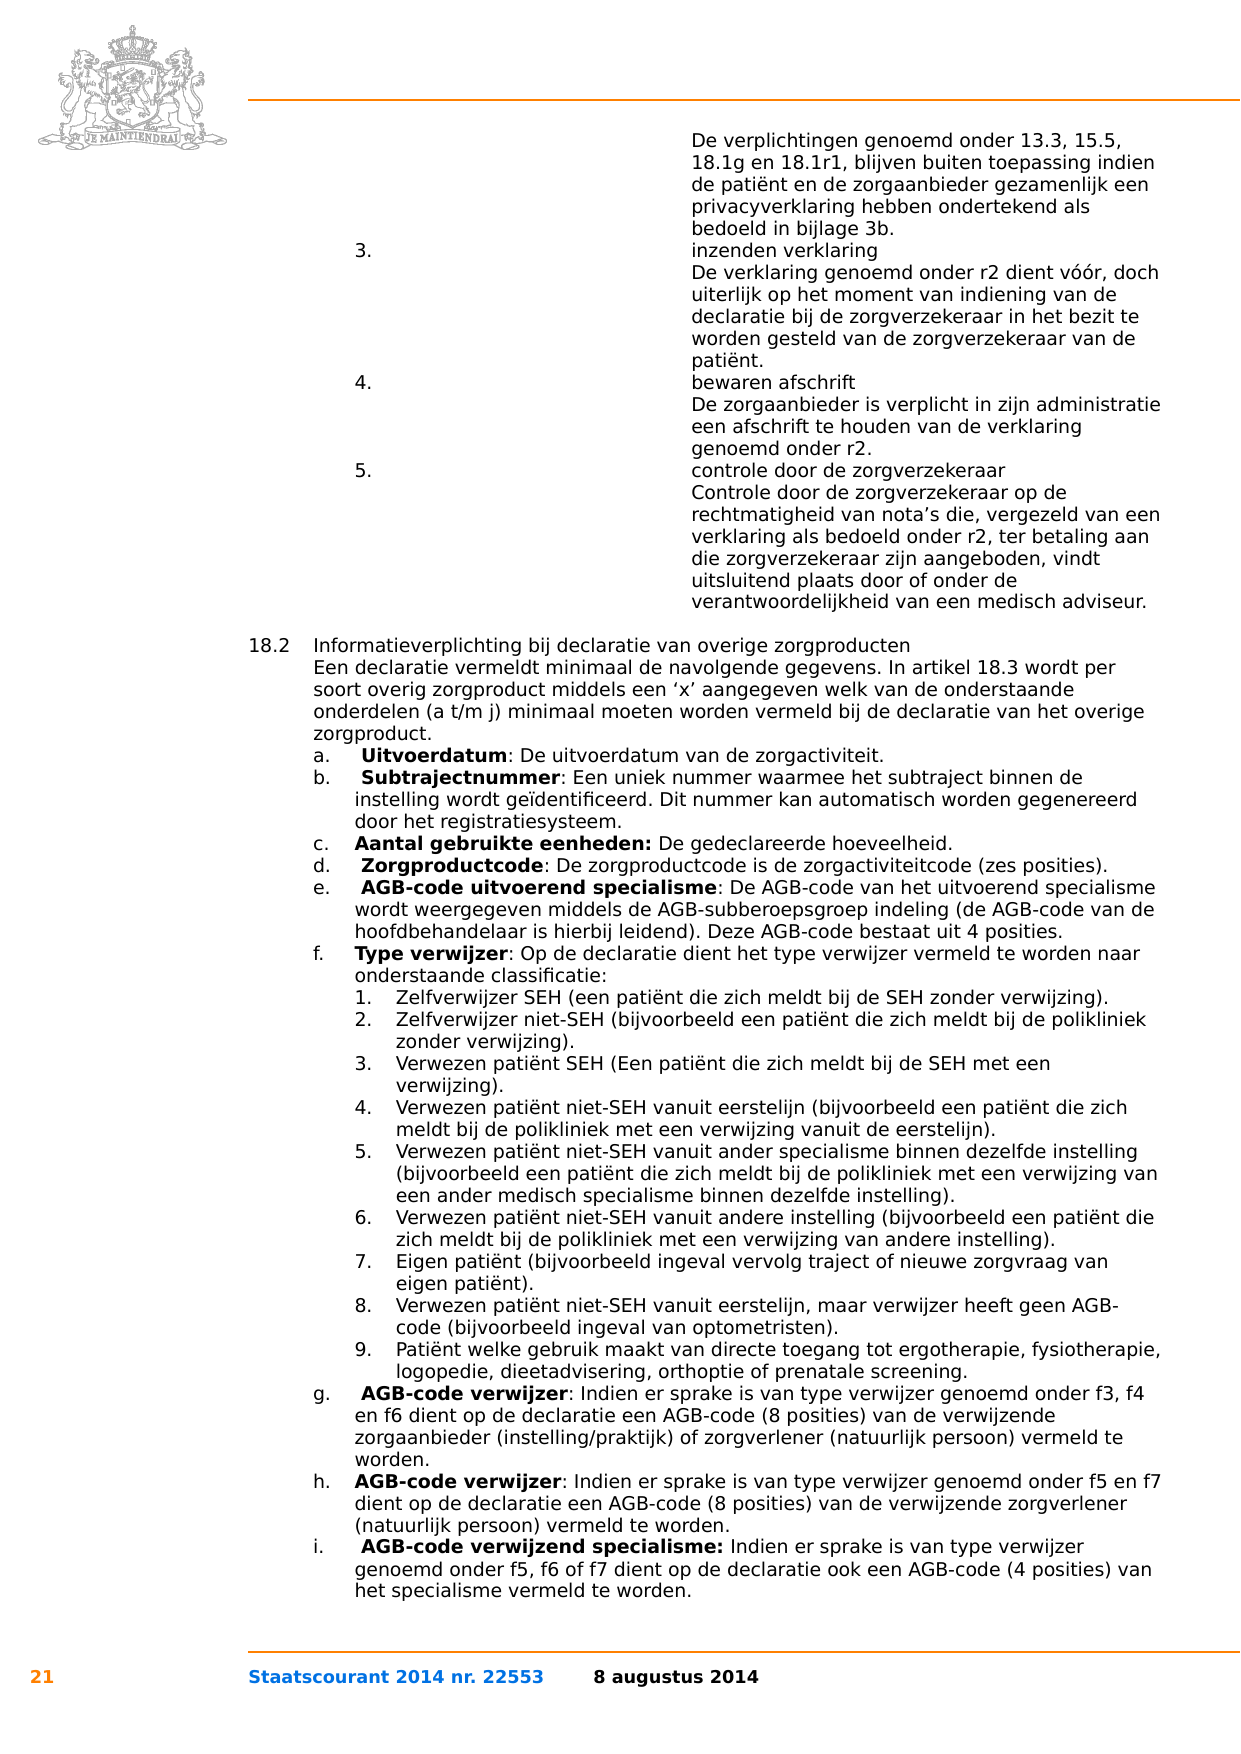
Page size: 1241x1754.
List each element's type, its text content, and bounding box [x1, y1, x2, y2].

text g. AGB-code verwijzer: Indien er sprake is van type verwijzer genoemd onder f3, f4 en f6 dient op de declaratie een AGB-code (8 posities) van de verwijzende zorgaanbieder (instelling/praktijk) of zorgverlener (natuurlijk persoon) vermeld te worden. [313, 1383, 1163, 1471]
text e. AGB-code uitvoerend specialisme: De AGB-code van het uitvoerend specialisme wordt weergegeven middels de AGB-subberoepsgroep indeling (de AGB-code van de hoofdbehandelaar is hierbij leidend). Deze AGB-code bestaat uit 4 posities. [313, 877, 1163, 943]
text h. AGB-code verwijzer: Indien er sprake is van type verwijzer genoemd onder f5 en f7 dient op de declaratie een AGB-code (8 posities) van de verwijzende zorgverlener (natuurlijk persoon) vermeld te worden. [313, 1471, 1163, 1536]
text 3. inzenden verklaring [354, 240, 1163, 262]
text 6. Verwezen patiënt niet-SEH vanuit andere instelling (bijvoorbeeld een patiënt die zich meldt bij de polikliniek met een verwijzing van andere instelling). [354, 1207, 1163, 1251]
text c. Aantal gebruikte eenheden: De gedeclareerde hoeveelheid. [313, 833, 1163, 855]
text a. Uitvoerdatum: De uitvoerdatum van de zorgactiviteit. [313, 745, 1163, 767]
text 4. Verwezen patiënt niet-SEH vanuit eerstelijn (bijvoorbeeld een patiënt die zich meldt bij de polikliniek met een verwijzing vanuit de eerstelijn). [354, 1097, 1163, 1141]
picture [38, 25, 227, 150]
text 3. Verwezen patiënt SEH (Een patiënt die zich meldt bij de SEH met een verwijzing). [354, 1053, 1163, 1097]
text 8. Verwezen patiënt niet-SEH vanuit eerstelijn, maar verwijzer heeft geen AGB-code (bijvoorbeeld ingeval van optometristen). [354, 1295, 1163, 1339]
text De verplichtingen genoemd onder 13.3, 15.5, 18.1g en 18.1r1, blijven buiten toepassing indien de patiënt en de zorgaanbieder gezamenlijk een privacyverklaring hebben ondertekend als bedoeld in bijlage 3b. [691, 130, 1163, 240]
text b. Subtrajectnummer: Een uniek nummer waarmee het subtraject binnen de instelling wordt geïdentificeerd. Dit nummer kan automatisch worden gegenereerd door het registratiesysteem. [313, 767, 1163, 833]
text Controle door de zorgverzekeraar op de rechtmatigheid van nota’s die, vergezeld van een verklaring als bedoeld onder r2, ter betaling aan die zorgverzekeraar zijn aangeboden, vindt uitsluitend plaats door of onder de verantwoordelijkheid van een medisch adviseur. [691, 482, 1163, 613]
text 4. bewaren afschrift [354, 372, 1163, 394]
text f. Type verwijzer: Op de declaratie dient het type verwijzer vermeld te worden naar onderstaande classificatie: [313, 943, 1163, 987]
text d. Zorgproductcode: De zorgproductcode is de zorgactiviteitcode (zes posities). [313, 855, 1163, 877]
text 7. Eigen patiënt (bijvoorbeeld ingeval vervolg traject of nieuwe zorgvraag van eigen patiënt). [354, 1251, 1163, 1295]
text Een declaratie vermeldt minimaal de navolgende gegevens. In artikel 18.3 wordt per soort overig zorgproduct middels een ‘x’ aangegeven welk van de onderstaande onderdelen (a t/m j) minimaal moeten worden vermeld bij de declaratie van het overige zorgproduct. [313, 657, 1163, 745]
text 5. controle door de zorgverzekeraar [354, 459, 1163, 482]
text De zorgaanbieder is verplicht in zijn administratie een afschrift te houden van de verklaring genoemd onder r2. [691, 394, 1163, 459]
text De verklaring genoemd onder r2 dient vóór, doch uiterlijk op het moment van indiening van de declaratie bij de zorgverzekeraar in het bezit te worden gesteld van de zorgverzekeraar van de patiënt. [691, 262, 1163, 372]
text 18.2 Informatieverplichting bij declaratie van overige zorgproducten [248, 635, 1163, 657]
text 5. Verwezen patiënt niet-SEH vanuit ander specialisme binnen dezelfde instelling (bijvoorbeeld een patiënt die zich meldt bij de polikliniek met een verwijzing van een ander medisch specialisme binnen dezelfde instelling). [354, 1141, 1163, 1207]
text 1. Zelfverwijzer SEH (een patiënt die zich meldt bij de SEH zonder verwijzing). [354, 987, 1163, 1009]
text i. AGB-code verwijzend specialisme: Indien er sprake is van type verwijzer genoemd onder f5, f6 of f7 dient op de declaratie ook een AGB-code (4 posities) van het specialisme vermeld te worden. [313, 1536, 1163, 1602]
text 9. Patiënt welke gebruik maakt van directe toegang tot ergotherapie, fysiotherapie, logopedie, dieetadvisering, orthoptie of prenatale screening. [354, 1339, 1163, 1383]
text 2. Zelfverwijzer niet-SEH (bijvoorbeeld een patiënt die zich meldt bij de polikliniek zonder verwijzing). [354, 1009, 1163, 1053]
